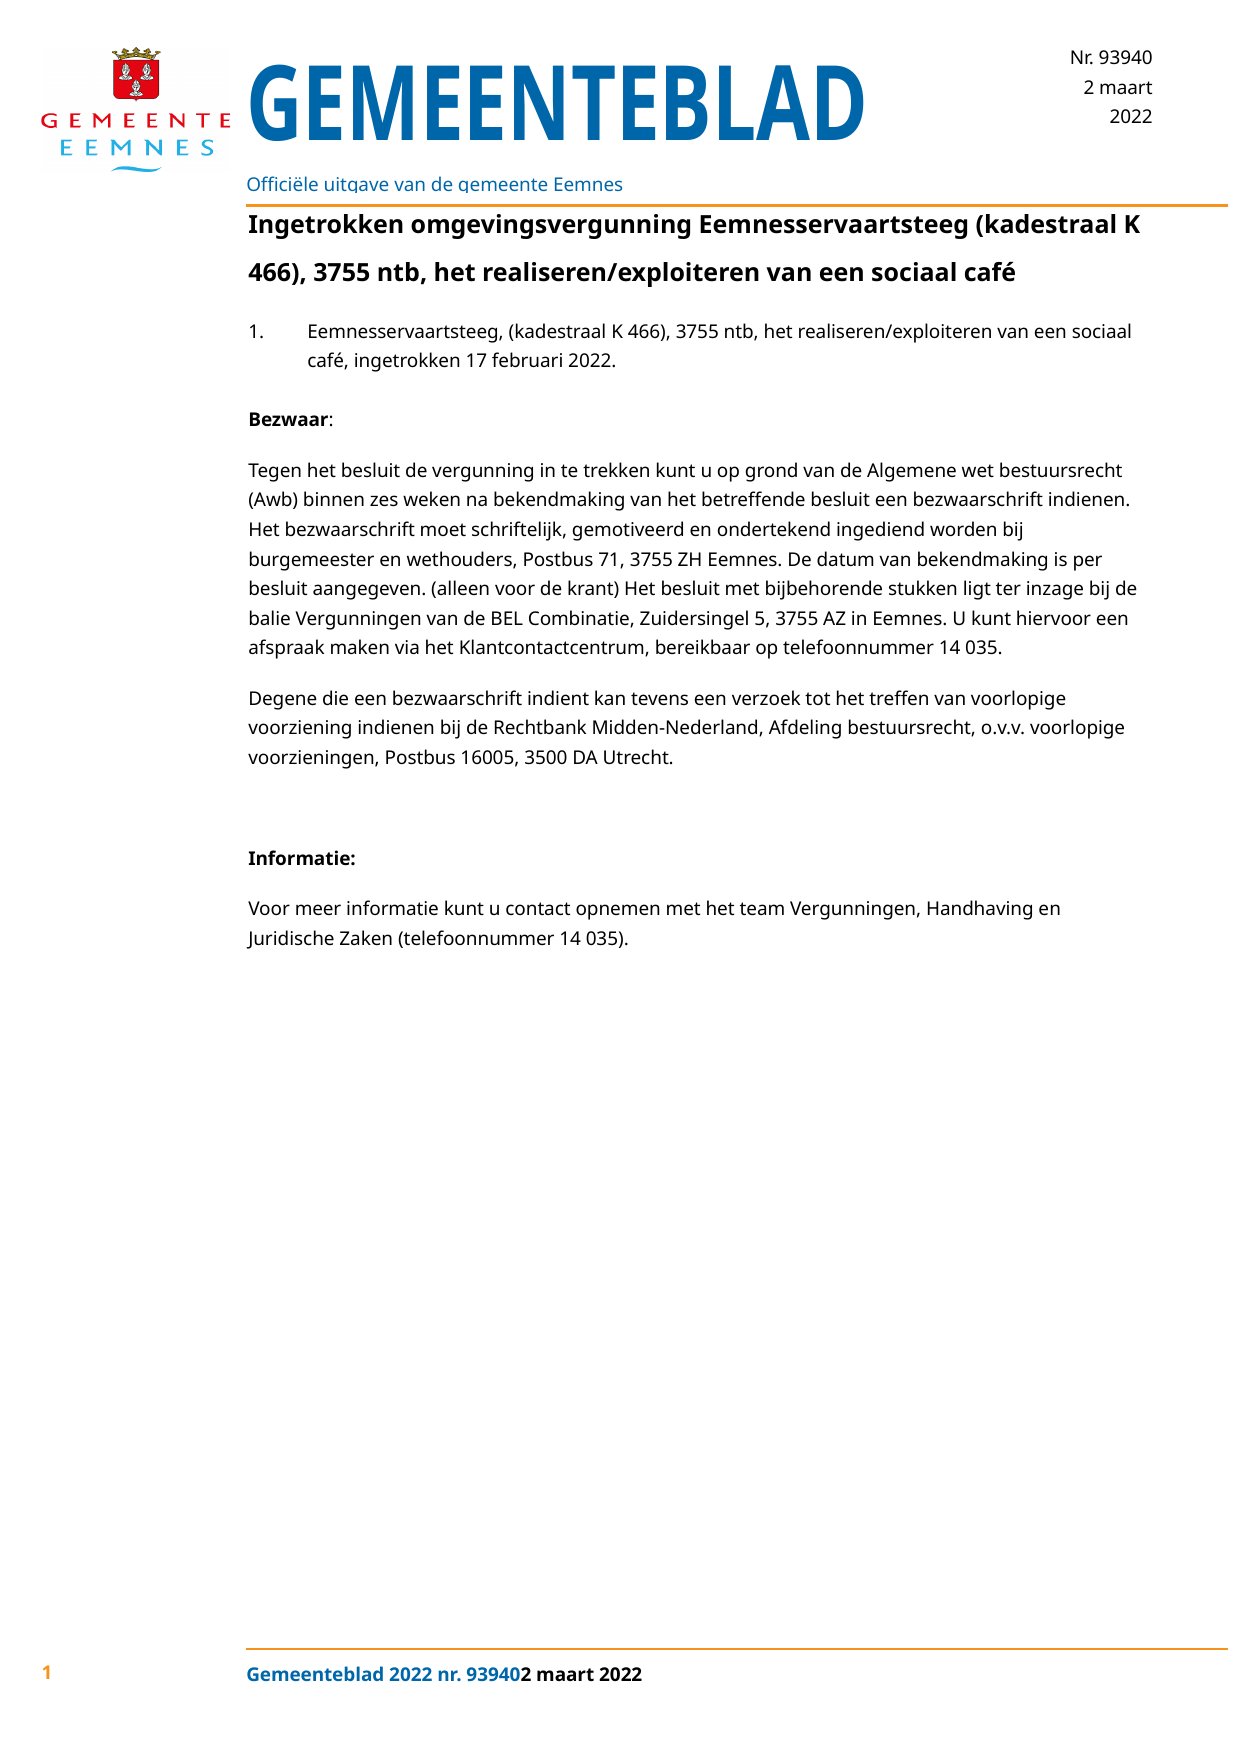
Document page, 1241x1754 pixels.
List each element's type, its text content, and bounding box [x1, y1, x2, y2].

text Voor meer informatie kunt u contact opnemen met het team Vergunningen, Handhaving en Juridische Zaken (telefoonnummer 14 035). [248, 895, 1152, 951]
picture [41, 47, 231, 172]
text Ingetrokken omgevingsvergunning Eemnesservaartsteeg (kadestraal K 466), 3755 ntb, het realiseren/exploiteren van een sociaal café [248, 207, 1152, 288]
list Eemnesservaartsteeg, (kadestraal K 466), 3755 ntb, het realiseren/exploiteren van een sociaal café, ingetrokken 17 februari 2022. [248, 318, 1152, 373]
text Tegen het besluit de vergunning in te trekken kunt u op grond van de Algemene wet bestuursrecht (Awb) binnen zes weken na bekendmaking van het betreffende besluit een bezwaarschrift indienen. Het bezwaarschrift moet schriftelijk, gemotiveerd en ondertekend ingediend worden bij burgemeester en wethouders, Postbus 71, 3755 ZH Eemnes. De datum van bekendmaking is per besluit aangegeven. (alleen voor de krant) Het besluit met bijbehorende stukken ligt ter inzage bij de balie Vergunningen van de BEL Combinatie, Zuidersingel 5, 3755 AZ in Eemnes. U kunt hiervoor een afspraak maken via het Klantcontactcentrum, bereikbaar op telefoonnummer 14 035. [248, 457, 1152, 660]
text Bezwaar: [248, 407, 1152, 432]
text Degene die een bezwaarschrift indient kan tevens een verzoek tot het treffen van voorlopige voorziening indienen bij de Rechtbank Midden-Nederland, Afdeling bestuursrecht, o.v.v. voorlopige voorzieningen, Postbus 16005, 3500 DA Utrecht. [248, 685, 1152, 770]
text Informatie: [248, 845, 1152, 871]
